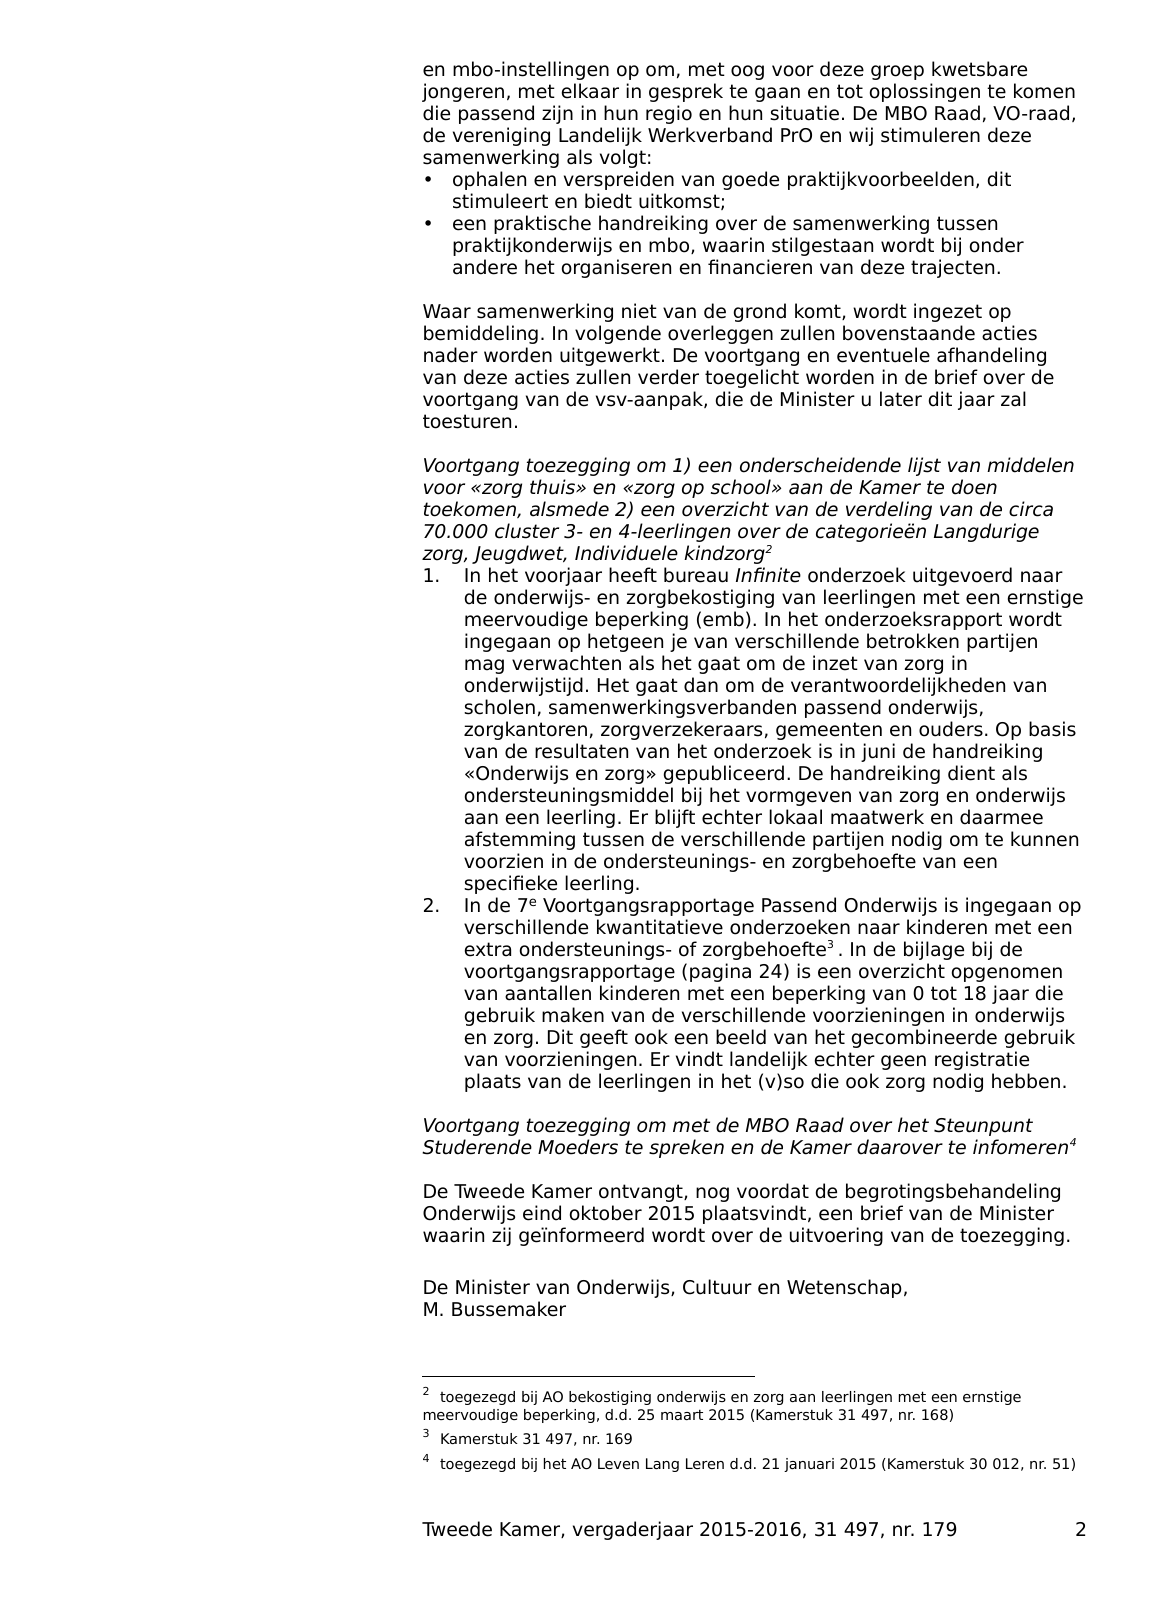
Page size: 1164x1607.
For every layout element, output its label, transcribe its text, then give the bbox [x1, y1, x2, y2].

text De Minister van Onderwijs, Cultuur en Wetenschap, M. Bussemaker [422, 1277, 1087, 1321]
text • ophalen en verspreiden van goede praktijkvoorbeelden, dit stimuleert en biedt uitkomst; [422, 169, 1087, 213]
text • een praktische handreiking over de samenwerking tussen praktijkonderwijs en mbo, waarin stilgestaan wordt bij onder andere het organiseren en financieren van deze trajecten. [422, 213, 1087, 279]
text Kamerstuk 31 497, nr. 169 [422, 1427, 1087, 1449]
subtitle Voortgang toezegging om 1) een onderscheidende lijst van middelen voor «zorg thuis» en «zorg op school» aan de Kamer te doen toekomen, alsmede 2) een overzicht van de verdeling van de circa 70.000 cluster 3- en 4-leerlingen over de categorieën Langdurige zorg, Jeugdwet, Individuele kindzorg [422, 455, 1087, 565]
text en mbo-instellingen op om, met oog voor deze groep kwetsbare jongeren, met elkaar in gesprek te gaan en tot oplossingen te komen die passend zijn in hun regio en hun situatie. De MBO Raad, VO-raad, de vereniging Landelijk Werkverband PrO en wij stimuleren deze samenwerking als volgt: [422, 59, 1087, 169]
subtitle Voortgang toezegging om met de MBO Raad over het Steunpunt Studerende Moeders te spreken en de Kamer daarover te infomeren [422, 1115, 1087, 1159]
text Waar samenwerking niet van de grond komt, wordt ingezet op bemiddeling. In volgende overleggen zullen bovenstaande acties nader worden uitgewerkt. De voortgang en eventuele afhandeling van deze acties zullen verder toegelicht worden in de brief over de voortgang van de vsv-aanpak, die de Minister u later dit jaar zal toesturen. [422, 301, 1087, 433]
text 1. In het voorjaar heeft bureau Infinite onderzoek uitgevoerd naar de onderwijs- en zorgbekostiging van leerlingen met een ernstige meervoudige beperking (emb). In het onderzoeksrapport wordt ingegaan op hetgeen je van verschillende betrokken partijen mag verwachten als het gaat om de inzet van zorg in onderwijstijd. Het gaat dan om de verantwoordelijkheden van scholen, samenwerkingsverbanden passend onderwijs, zorgkantoren, zorgverzekeraars, gemeenten en ouders. Op basis van de resultaten van het onderzoek is in juni de handreiking «Onderwijs en zorg» gepubliceerd. De handreiking dient als ondersteuningsmiddel bij het vormgeven van zorg en onderwijs aan een leerling. Er blijft echter lokaal maatwerk en daarmee afstemming tussen de verschillende partijen nodig om te kunnen voorzien in de ondersteunings- en zorgbehoefte van een specifieke leerling. [422, 565, 1087, 895]
text toegezegd bij AO bekostiging onderwijs en zorg aan leerlingen met een ernstige [422, 1385, 1087, 1407]
text De Tweede Kamer ontvangt, nog voordat de begrotingsbehandeling Onderwijs eind oktober 2015 plaatsvindt, een brief van de Minister waarin zij geïnformeerd wordt over de uitvoering van de toezegging. [422, 1181, 1087, 1247]
text toegezegd bij het AO Leven Lang Leren d.d. 21 januari 2015 (Kamerstuk 30 012, nr. 51) [422, 1452, 1087, 1474]
text 2. In de 7e Voortgangsrapportage Passend Onderwijs is ingegaan op verschillende kwantitatieve onderzoeken naar kinderen met een extra ondersteunings- of zorgbehoefte. In de bijlage bij de voortgangsrapportage (pagina 24) is een overzicht opgenomen van aantallen kinderen met een beperking van 0 tot 18 jaar die gebruik maken van de verschillende voorzieningen in onderwijs en zorg. Dit geeft ook een beeld van het gecombineerde gebruik van voorzieningen. Er vindt landelijk echter geen registratie plaats van de leerlingen in het (v)so die ook zorg nodig hebben. [422, 895, 1087, 1092]
text meervoudige beperking, d.d. 25 maart 2015 (Kamerstuk 31 497, nr. 168) [422, 1407, 1087, 1424]
